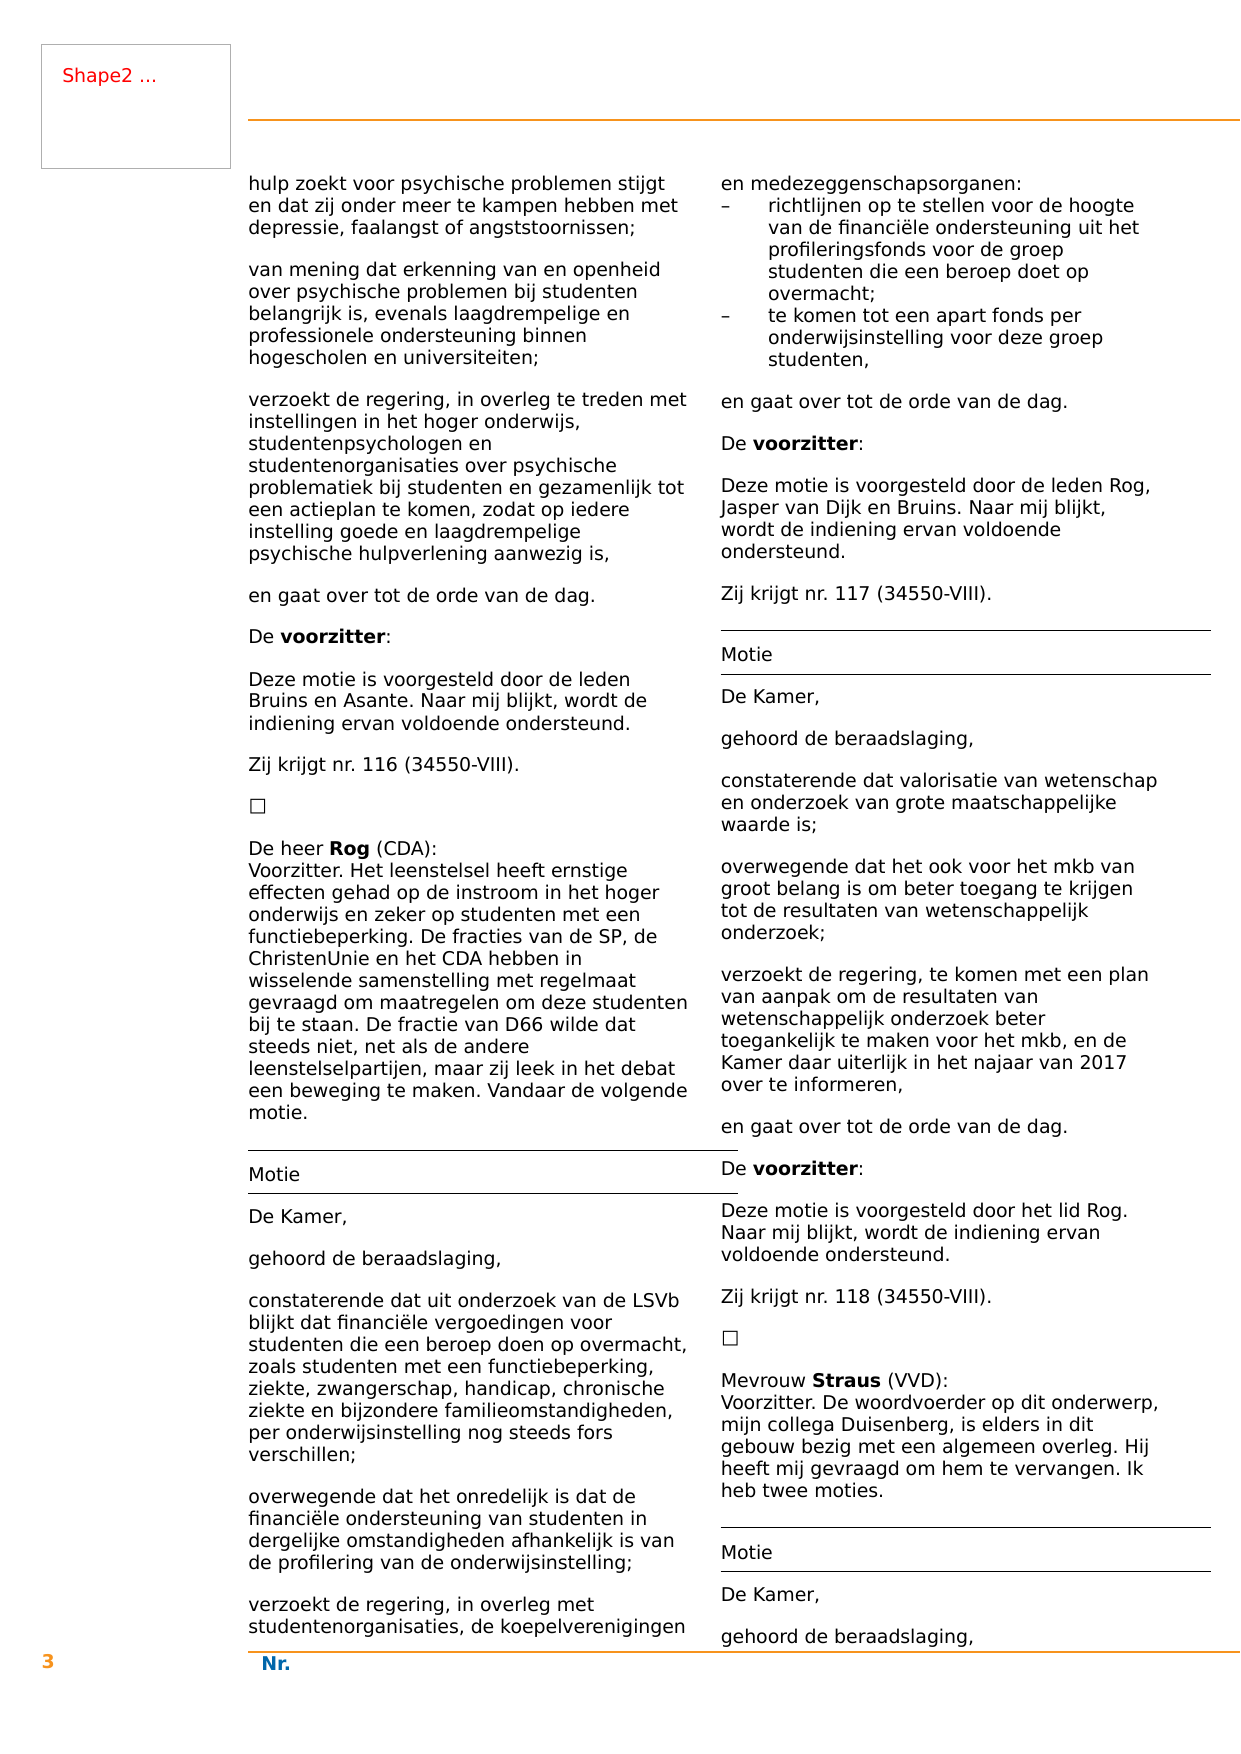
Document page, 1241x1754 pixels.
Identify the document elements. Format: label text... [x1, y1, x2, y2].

text Deze motie is voorgesteld door het lid Rog. Naar mij blijkt, wordt de indiening ervan voldoende ondersteund. [721, 1200, 1163, 1266]
text Motie [721, 644, 1163, 666]
text verzoekt de regering, in overleg met studentenorganisaties, de koepelverenigingen [248, 1594, 691, 1638]
text Voorzitter. Het leenstelsel heeft ernstige effecten gehad op de instroom in het hoger onderwijs en zeker op studenten met een functiebeperking. De fracties van de SP, de ChristenUnie en het CDA hebben in wisselende samenstelling met regelmaat gevraagd om maatregelen om deze studenten bij te staan. De fractie van D66 wilde dat steeds niet, net als de andere leenstelselpartijen, maar zij leek in het debat een beweging te maken. Vandaar de volgende motie. [248, 860, 691, 1124]
text De Kamer, [721, 686, 1163, 708]
text De Kamer, [721, 1584, 1163, 1606]
list te komen tot een apart fonds per onderwijsinstelling voor deze groep studenten, [721, 305, 1163, 371]
text verzoekt de regering, in overleg te treden met instellingen in het hoger onderwijs, studentenpsychologen en studentenorganisaties over psychische problematiek bij studenten en gezamenlijk tot een actieplan te komen, zodat op iedere instelling goede en laagdrempelige psychische hulpverlening aanwezig is, [248, 389, 691, 564]
list richtlijnen op te stellen voor de hoogte van de financiële ondersteuning uit het profileringsfonds voor de groep studenten die een beroep doet op overmacht; [721, 195, 1163, 305]
text De Kamer, [248, 1206, 691, 1228]
text De voorzitter: [721, 1158, 1163, 1180]
text Zij krijgt nr. 116 (34550-VIII). [248, 754, 691, 776]
text en gaat over tot de orde van de dag. [721, 1116, 1163, 1138]
text en gaat over tot de orde van de dag. [248, 584, 691, 606]
text Voorzitter. De woordvoerder op dit onderwerp, mijn collega Duisenberg, is elders in dit gebouw bezig met een algemeen overleg. Hij heeft mij gevraagd om hem te vervangen. Ik heb twee moties. [721, 1392, 1163, 1502]
text gehoord de beraadslaging, [248, 1248, 691, 1270]
text Deze motie is voorgesteld door de leden Rog, Jasper van Dijk en Bruins. Naar mij blijkt, wordt de indiening ervan voldoende ondersteund. [721, 474, 1163, 562]
text hulp zoekt voor psychische problemen stijgt en dat zij onder meer te kampen hebben met depressie, faalangst of angststoornissen; [248, 173, 691, 239]
text overwegende dat het ook voor het mkb van groot belang is om beter toegang te krijgen tot de resultaten van wetenschappelijk onderzoek; [721, 856, 1163, 944]
text overwegende dat het onredelijk is dat de financiële ondersteuning van studenten in dergelijke omstandigheden afhankelijk is van de profilering van de onderwijsinstelling; [248, 1486, 691, 1574]
text verzoekt de regering, te komen met een plan van aanpak om de resultaten van wetenschappelijk onderzoek beter toegankelijk te maken voor het mkb, en de Kamer daar uiterlijk in het najaar van 2017 over te informeren, [721, 964, 1163, 1096]
text Zij krijgt nr. 118 (34550-VIII). [721, 1286, 1163, 1308]
text gehoord de beraadslaging, [721, 728, 1163, 750]
text constaterende dat valorisatie van wetenschap en onderzoek van grote maatschappelijke waarde is; [721, 770, 1163, 836]
text gehoord de beraadslaging, [721, 1626, 1163, 1648]
text De voorzitter: [721, 433, 1163, 454]
text ⬜ [248, 796, 691, 818]
text Motie [721, 1542, 1163, 1564]
text van mening dat erkenning van en openheid over psychische problemen bij studenten belangrijk is, evenals laagdrempelige en professionele ondersteuning binnen hogescholen en universiteiten; [248, 259, 691, 369]
text en gaat over tot de orde van de dag. [721, 391, 1163, 413]
text Mevrouw Straus (VVD): [721, 1370, 1163, 1392]
text De voorzitter: [248, 626, 691, 648]
text Deze motie is voorgesteld door de leden Bruins en Asante. Naar mij blijkt, wordt de indiening ervan voldoende ondersteund. [248, 668, 691, 734]
text en medezeggenschapsorganen: [721, 173, 1163, 195]
text Zij krijgt nr. 117 (34550-VIII). [721, 582, 1163, 604]
text constaterende dat uit onderzoek van de LSVb blijkt dat financiële vergoedingen voor studenten die een beroep doen op overmacht, zoals studenten met een functiebeperking, ziekte, zwangerschap, handicap, chronische ziekte en bijzondere familieomstandigheden, per onderwijsinstelling nog steeds fors verschillen; [248, 1290, 691, 1466]
text De heer Rog (CDA): [248, 838, 691, 860]
text ⬜ [721, 1328, 1163, 1350]
text Motie [248, 1164, 691, 1186]
